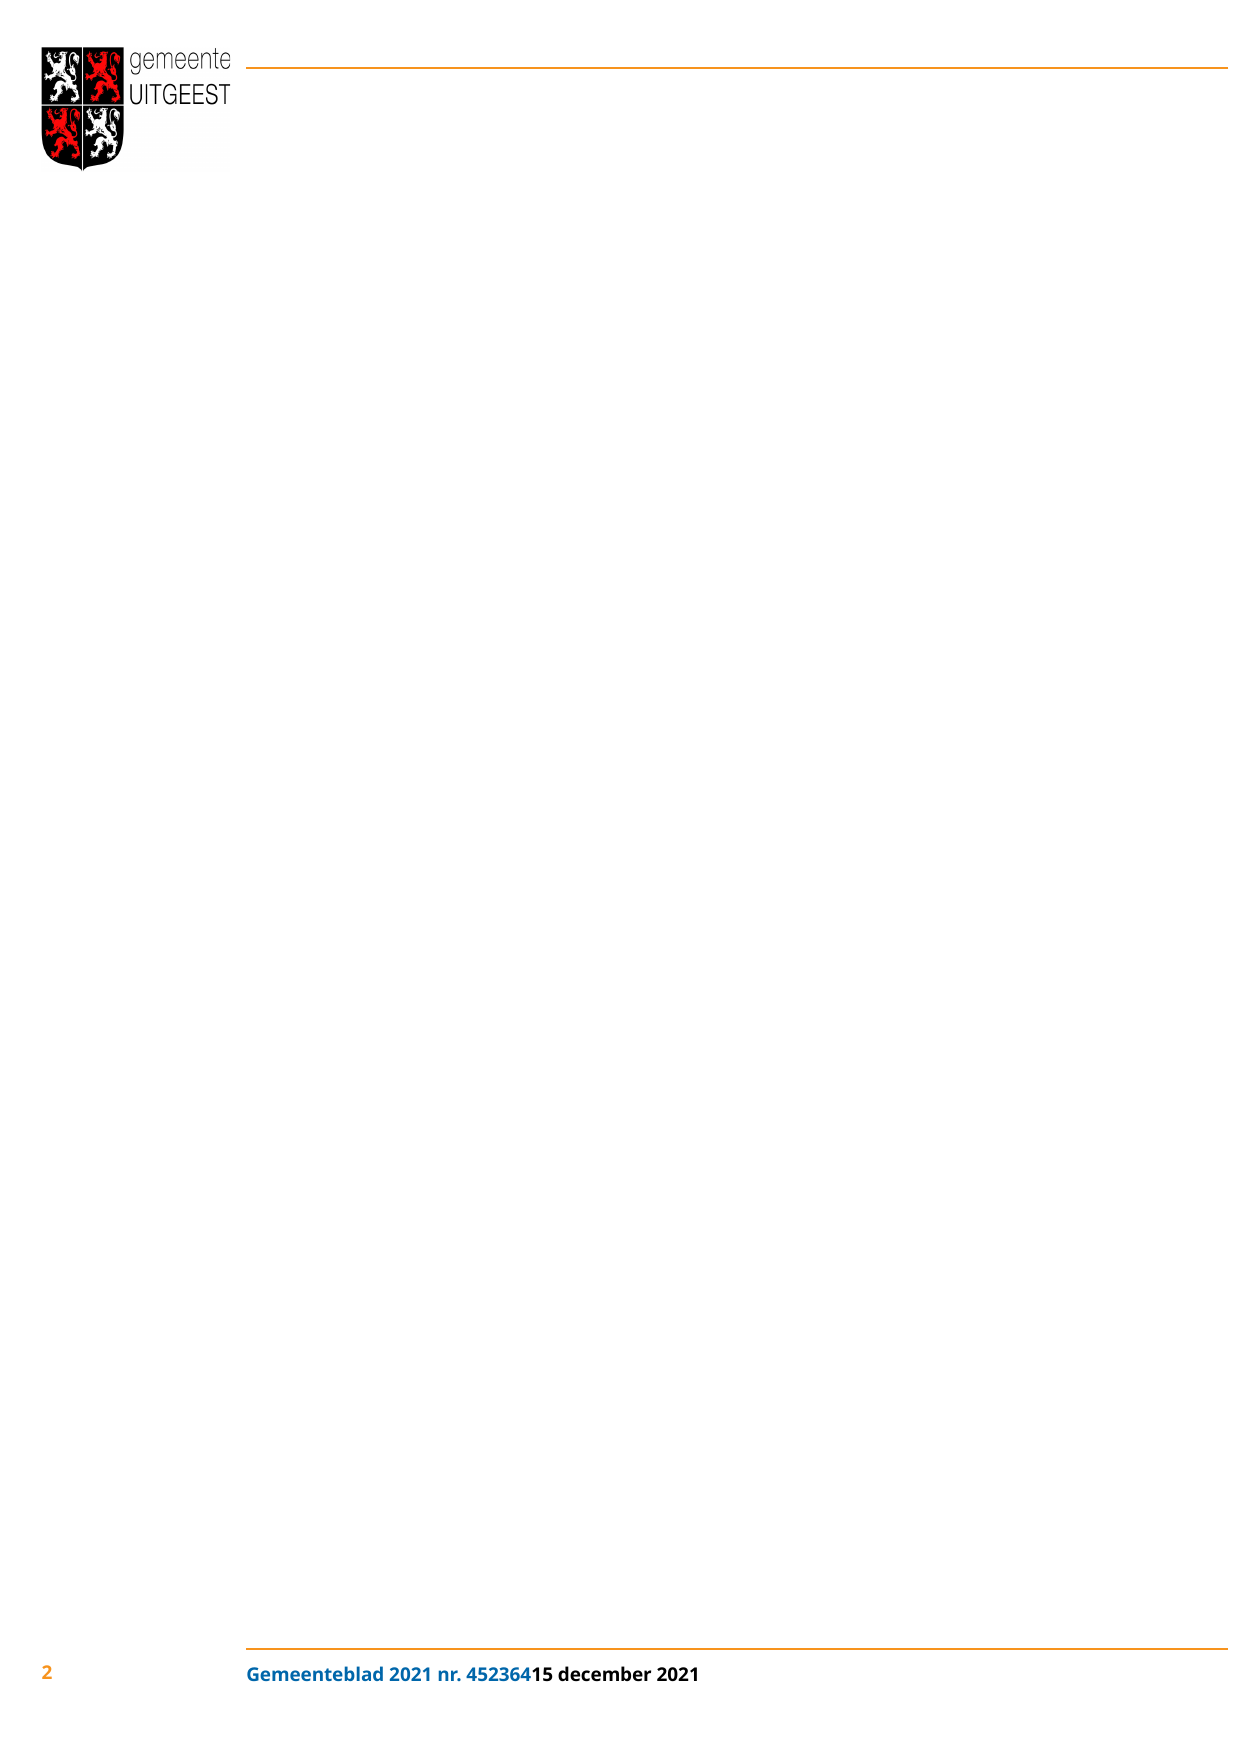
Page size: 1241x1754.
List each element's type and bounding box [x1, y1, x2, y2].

picture [41, 47, 231, 172]
